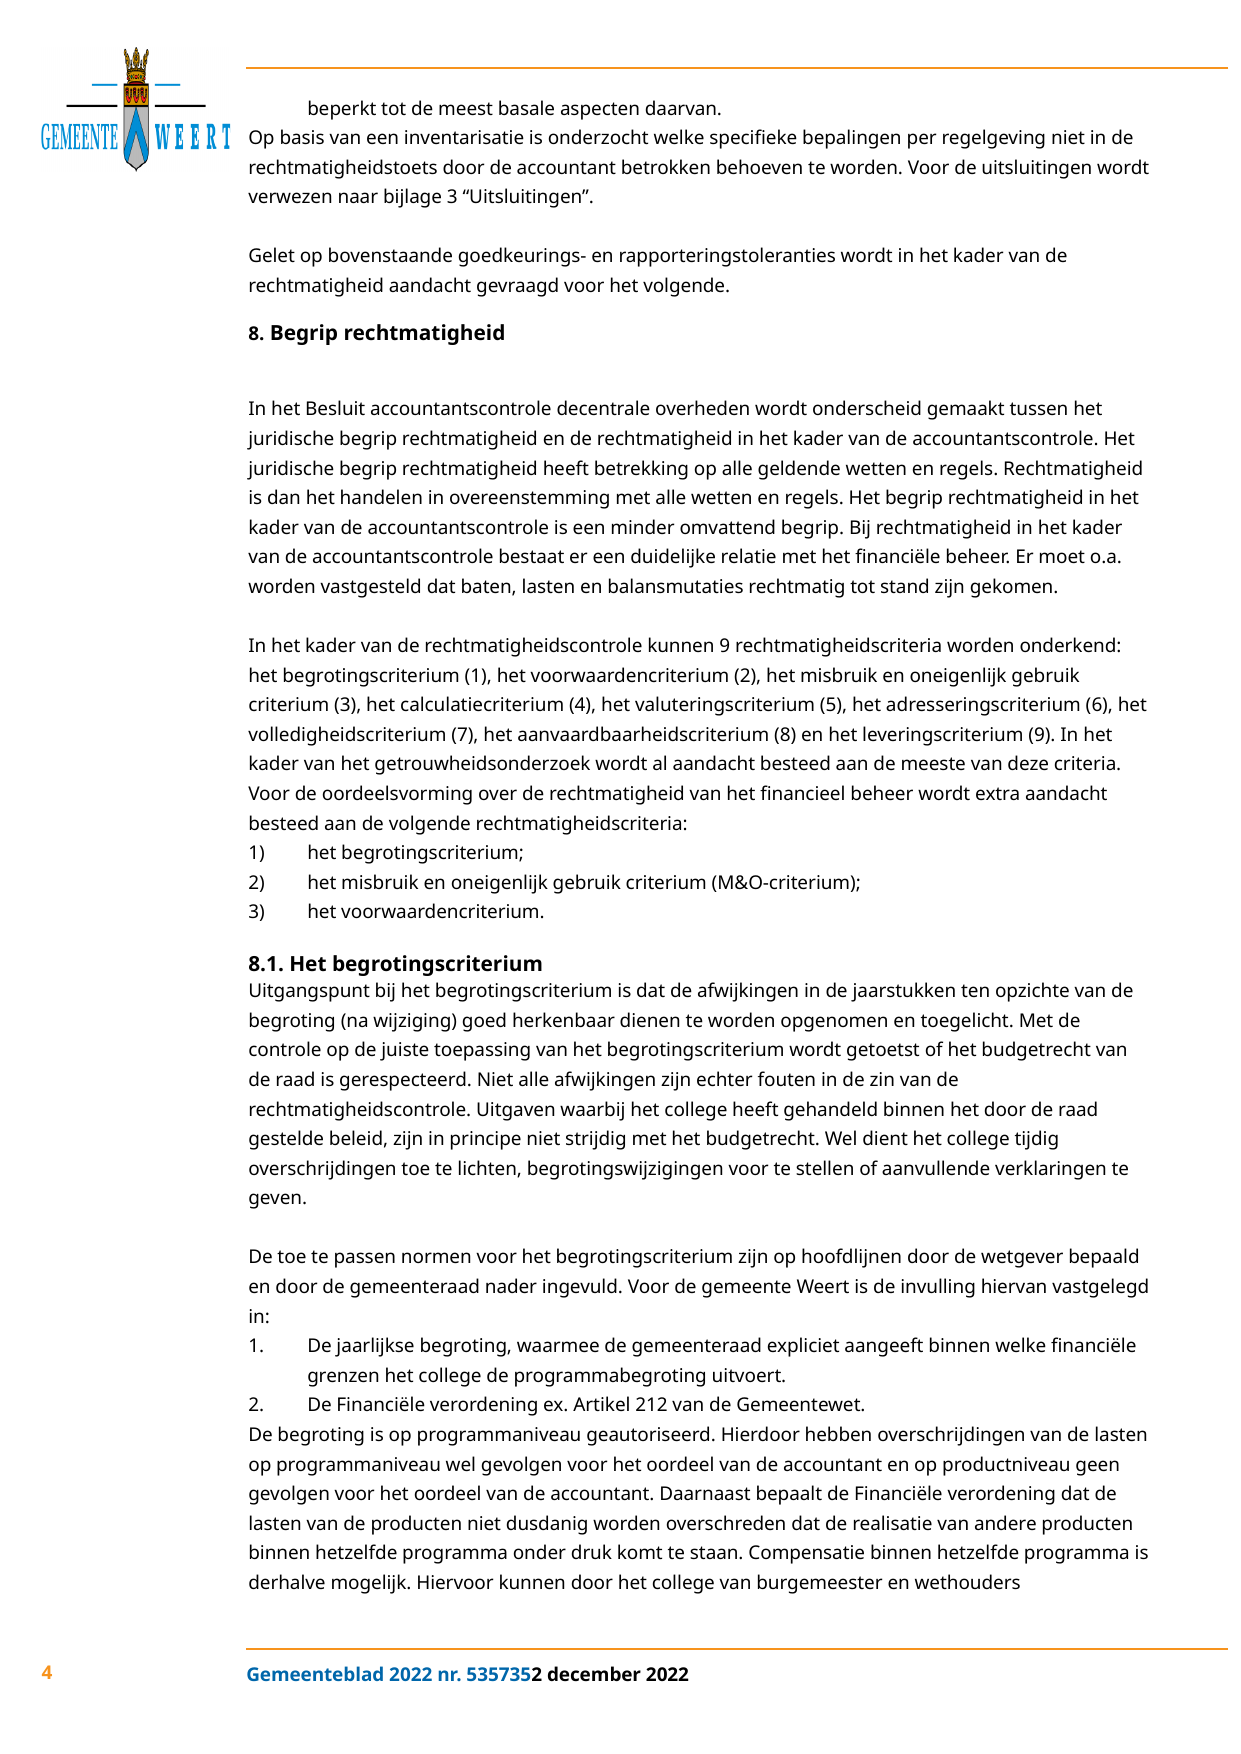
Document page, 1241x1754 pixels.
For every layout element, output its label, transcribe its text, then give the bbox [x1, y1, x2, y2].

text 8. Begrip rechtmatigheid [248, 318, 1152, 346]
picture [41, 47, 231, 172]
text De toe te passen normen voor het begrotingscriterium zijn op hoofdlijnen door de wetgever bepaald en door de gemeenteraad nader ingevuld. Voor de gemeente Weert is de invulling hiervan vastgelegd in: [248, 1244, 1152, 1328]
list De jaarlijkse begroting, waarmee de gemeenteraad expliciet aangeeft binnen welke financiële grenzen het college de programmabegroting uitvoert. [248, 1332, 1152, 1388]
list het begrotingscriterium; [248, 839, 1152, 865]
text In het Besluit accountantscontrole decentrale overheden wordt onderscheid gemaakt tussen het juridische begrip rechtmatigheid en de rechtmatigheid in het kader van de accountantscontrole. Het juridische begrip rechtmatigheid heeft betrekking op alle geldende wetten en regels. Rechtmatigheid is dan het handelen in overeenstemming met alle wetten en regels. Het begrip rechtmatigheid in het kader van de accountantscontrole is een minder omvattend begrip. Bij rechtmatigheid in het kader van de accountantscontrole bestaat er een duidelijke relatie met het financiële beheer. Er moet o.a. worden vastgesteld dat baten, lasten en balansmutaties rechtmatig tot stand zijn gekomen. [248, 396, 1152, 599]
list De Financiële verordening ex. Artikel 212 van de Gemeentewet. [248, 1392, 1152, 1417]
list beperkt tot de meest basale aspecten daarvan. [248, 95, 1152, 121]
text 8.1. Het begrotingscriterium [248, 949, 1152, 977]
text Gelet op bovenstaande goedkeurings- en rapporteringstoleranties wordt in het kader van de rechtmatigheid aandacht gevraagd voor het volgende. [248, 243, 1152, 298]
text De begroting is op programmaniveau geautoriseerd. Hierdoor hebben overschrijdingen van de lasten op programmaniveau wel gevolgen voor het oordeel van de accountant en op productniveau geen gevolgen voor het oordeel van de accountant. Daarnaast bepaalt de Financiële verordening dat de lasten van de producten niet dusdanig worden overschreden dat de realisatie van andere producten binnen hetzelfde programma onder druk komt te staan. Compensatie binnen hetzelfde programma is derhalve mogelijk. Hiervoor kunnen door het college van burgemeester en wethouders [248, 1421, 1152, 1595]
list het voorwaardencriterium. [248, 898, 1152, 924]
list het misbruik en oneigenlijk gebruik criterium (M&O-criterium); [248, 869, 1152, 895]
text In het kader van de rechtmatigheidscontrole kunnen 9 rechtmatigheidscriteria worden onderkend: het begrotingscriterium (1), het voorwaardencriterium (2), het misbruik en oneigenlijk gebruik criterium (3), het calculatiecriterium (4), het valuteringscriterium (5), het adresseringscriterium (6), het volledigheidscriterium (7), het aanvaardbaarheidscriterium (8) en het leveringscriterium (9). In het kader van het getrouwheidsonderzoek wordt al aandacht besteed aan de meeste van deze criteria. Voor de oordeelsvorming over de rechtmatigheid van het financieel beheer wordt extra aandacht besteed aan de volgende rechtmatigheidscriteria: [248, 632, 1152, 836]
text Op basis van een inventarisatie is onderzocht welke specifieke bepalingen per regelgeving niet in de rechtmatigheidstoets door de accountant betrokken behoeven te worden. Voor de uitsluitingen wordt verwezen naar bijlage 3 “Uitsluitingen”. [248, 124, 1152, 209]
text Uitgangspunt bij het begrotingscriterium is dat de afwijkingen in de jaarstukken ten opzichte van de begroting (na wijziging) goed herkenbaar dienen te worden opgenomen en toegelicht. Met de controle op de juiste toepassing van het begrotingscriterium wordt getoetst of het budgetrecht van de raad is gerespecteerd. Niet alle afwijkingen zijn echter fouten in de zin van de rechtmatigheidscontrole. Uitgaven waarbij het college heeft gehandeld binnen het door de raad gestelde beleid, zijn in principe niet strijdig met het budgetrecht. Wel dient het college tijdig overschrijdingen toe te lichten, begrotingswijzigingen voor te stellen of aanvullende verklaringen te geven. [248, 977, 1152, 1210]
